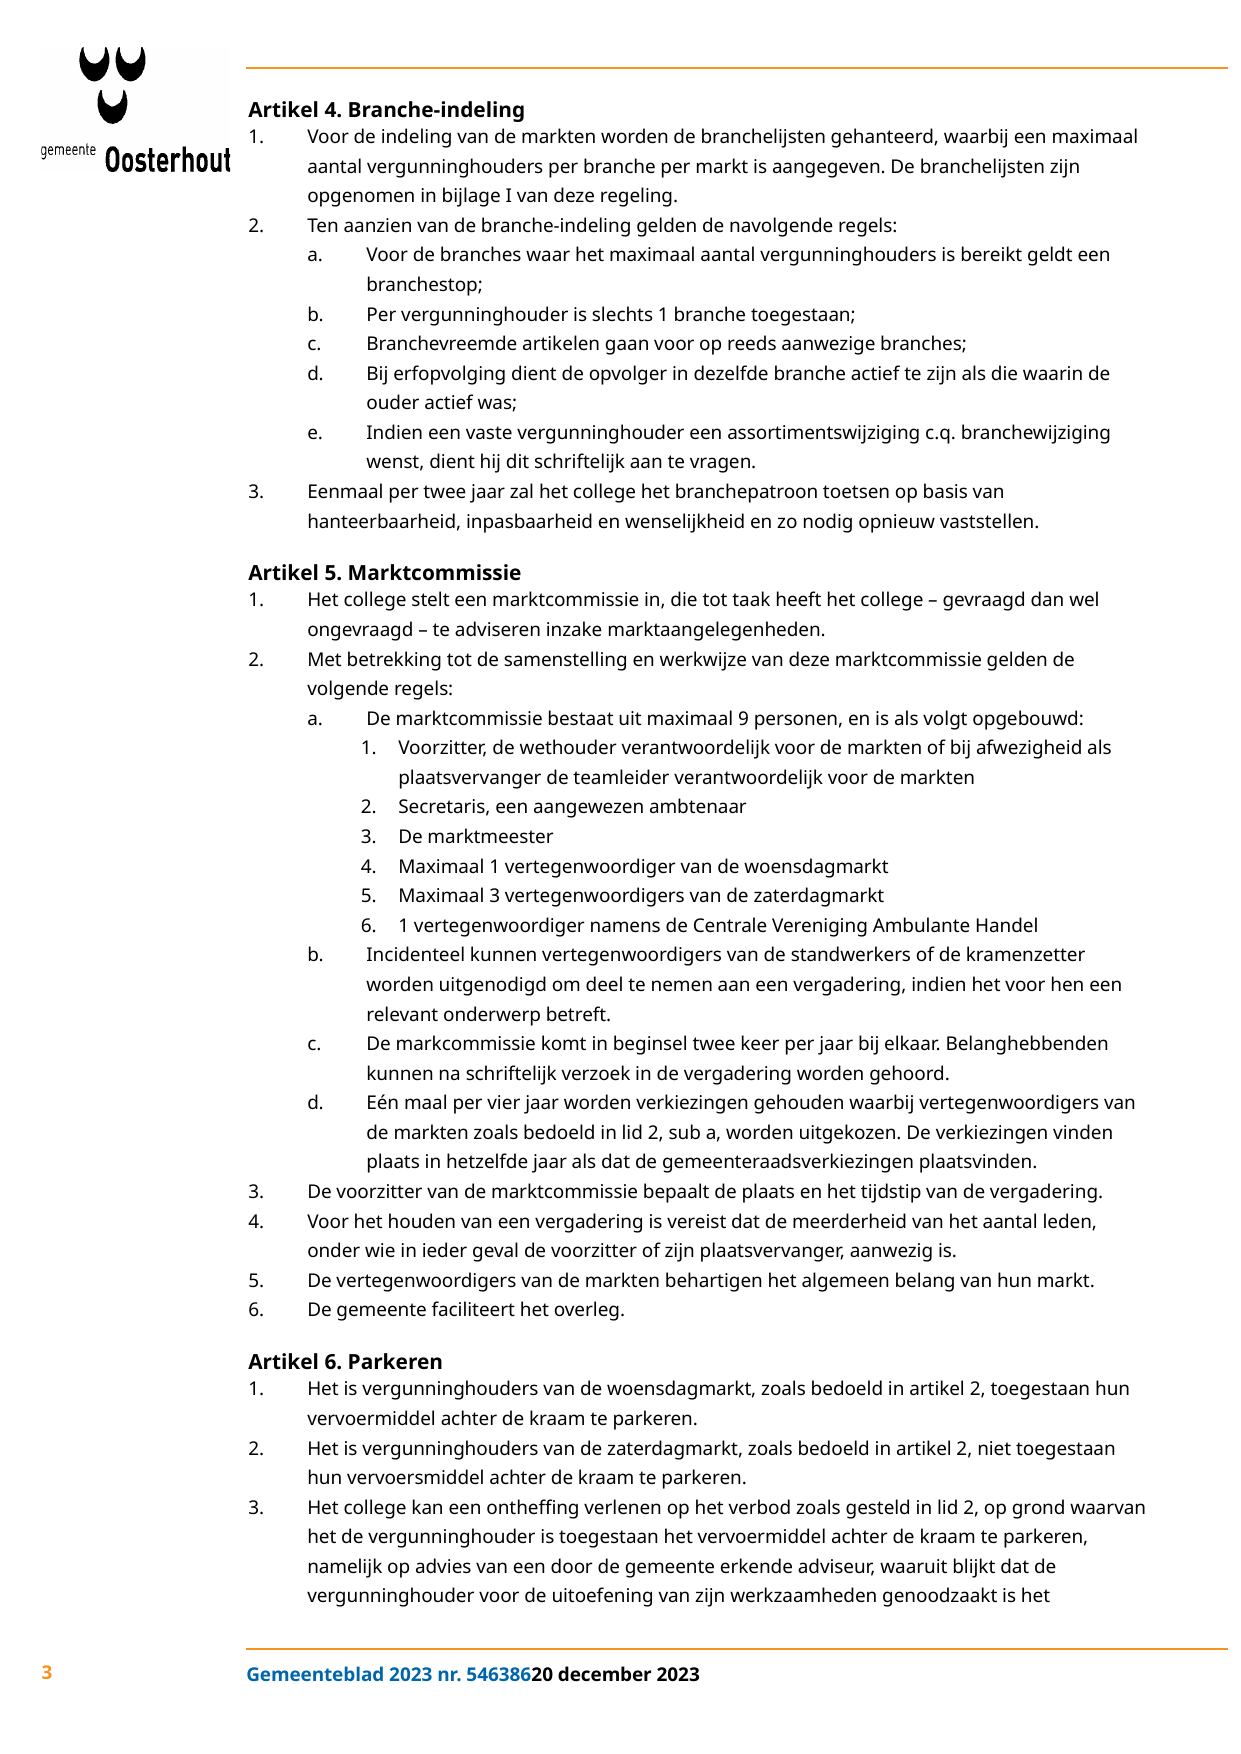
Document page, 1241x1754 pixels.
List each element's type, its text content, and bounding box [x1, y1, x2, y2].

list De gemeente faciliteert het overleg. [248, 1297, 1152, 1322]
text Artikel 4. Branche-indeling [248, 95, 1152, 123]
list 1 vertegenwoordiger namens de Centrale Vereniging Ambulante Handel [361, 912, 1152, 938]
text Artikel 5. Marktcommissie [248, 558, 1152, 587]
list Indien een vaste vergunninghouder een assortimentswijziging c.q. branchewijziging wenst, dient hij dit schriftelijk aan te vragen. [307, 419, 1152, 474]
list Het college kan een ontheffing verlenen op het verbod zoals gesteld in lid 2, op grond waarvan het de vergunninghouder is toegestaan het vervoermiddel achter de kraam te parkeren, namelijk op advies van een door de gemeente erkende adviseur, waaruit blijkt dat de vergunninghouder voor de uitoefening van zijn werkzaamheden genoodzaakt is het [248, 1494, 1152, 1608]
list Het college stelt een marktcommissie in, die tot taak heeft het college – gevraagd dan wel ongevraagd – te adviseren inzake marktaangelegenheden. [248, 587, 1152, 642]
list Eenmaal per twee jaar zal het college het branchepatroon toetsen op basis van hanteerbaarheid, inpasbaarheid en wenselijkheid en zo nodig opnieuw vaststellen. [248, 478, 1152, 533]
picture [41, 47, 231, 172]
list Met betrekking tot de samenstelling en werkwijze van deze marktcommissie gelden de volgende regels: [248, 646, 1152, 701]
list De marktcommissie bestaat uit maximaal 9 personen, en is als volgt opgebouwd: [307, 705, 1152, 731]
list Maximaal 3 vertegenwoordigers van de zaterdagmarkt [361, 882, 1152, 908]
text Artikel 6. Parkeren [248, 1347, 1152, 1376]
list De voorzitter van de marktcommissie bepaalt de plaats en het tijdstip van de vergadering. [248, 1178, 1152, 1204]
list De vertegenwoordigers van de markten behartigen het algemeen belang van hun markt. [248, 1267, 1152, 1293]
list Voor de indeling van de markten worden de branchelijsten gehanteerd, waarbij een maximaal aantal vergunninghouders per branche per markt is aangegeven. De branchelijsten zijn opgenomen in bijlage I van deze regeling. [248, 123, 1152, 208]
list Maximaal 1 vertegenwoordiger van de woensdagmarkt [361, 853, 1152, 879]
list Ten aanzien van de branche-indeling gelden de navolgende regels: [248, 212, 1152, 238]
list Voor de branches waar het maximaal aantal vergunninghouders is bereikt geldt een branchestop; [307, 242, 1152, 297]
list Voor het houden van een vergadering is vereist dat de meerderheid van het aantal leden, onder wie in ieder geval de voorzitter of zijn plaatsvervanger, aanwezig is. [248, 1208, 1152, 1263]
list Het is vergunninghouders van de woensdagmarkt, zoals bedoeld in artikel 2, toegestaan hun vervoermiddel achter de kraam te parkeren. [248, 1376, 1152, 1431]
list Branchevreemde artikelen gaan voor op reeds aanwezige branches; [307, 330, 1152, 356]
list De markcommissie komt in beginsel twee keer per jaar bij elkaar. Belanghebbenden kunnen na schriftelijk verzoek in de vergadering worden gehoord. [307, 1030, 1152, 1086]
list De marktmeester [361, 823, 1152, 849]
list Per vergunninghouder is slechts 1 branche toegestaan; [307, 301, 1152, 326]
list Het is vergunninghouders van de zaterdagmarkt, zoals bedoeld in artikel 2, niet toegestaan hun vervoersmiddel achter de kraam te parkeren. [248, 1435, 1152, 1490]
list Eén maal per vier jaar worden verkiezingen gehouden waarbij vertegenwoordigers van de markten zoals bedoeld in lid 2, sub a, worden uitgekozen. De verkiezingen vinden plaats in hetzelfde jaar als dat de gemeenteraadsverkiezingen plaatsvinden. [307, 1089, 1152, 1174]
list Incidenteel kunnen vertegenwoordigers van de standwerkers of de kramenzetter worden uitgenodigd om deel te nemen aan een vergadering, indien het voor hen een relevant onderwerp betreft. [307, 942, 1152, 1027]
list Secretaris, een aangewezen ambtenaar [361, 794, 1152, 819]
list Voorzitter, de wethouder verantwoordelijk voor de markten of bij afwezigheid als plaatsvervanger de teamleider verantwoordelijk voor de markten [361, 734, 1152, 790]
list Bij erfopvolging dient de opvolger in dezelfde branche actief te zijn als die waarin de ouder actief was; [307, 360, 1152, 415]
